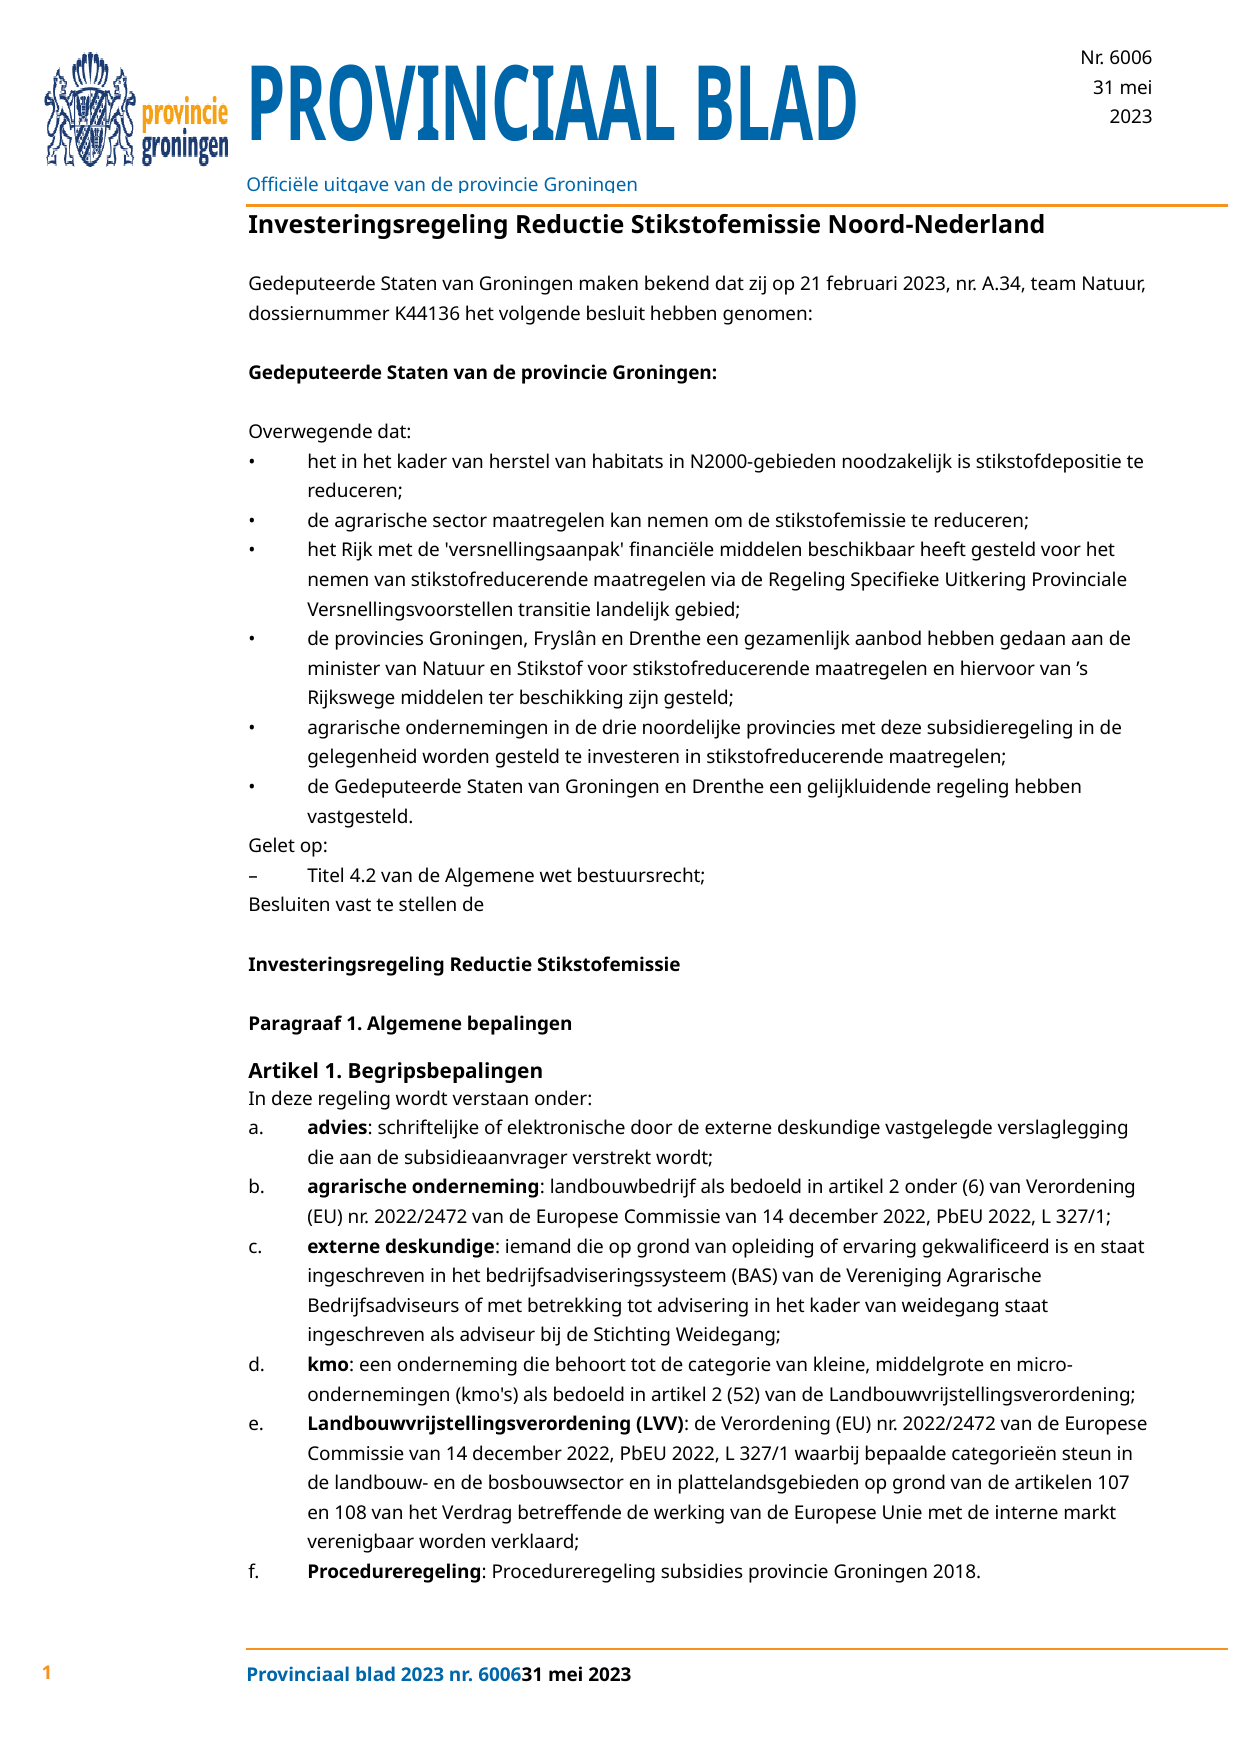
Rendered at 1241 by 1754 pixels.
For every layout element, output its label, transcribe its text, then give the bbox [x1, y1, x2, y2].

text Investeringsregeling Reductie Stikstofemissie [248, 951, 1152, 976]
text Paragraaf 1. Algemene bepalingen [248, 1010, 1152, 1036]
list advies: schriftelijke of elektronische door de externe deskundige vastgelegde verslaglegging die aan de subsidieaanvrager verstrekt wordt; [248, 1114, 1152, 1170]
text Gelet op: [248, 832, 1152, 858]
list het in het kader van herstel van habitats in N2000-gebieden noodzakelijk is stikstofdepositie te reduceren; [248, 448, 1152, 503]
text Artikel 1. Begripsbepalingen [248, 1056, 1152, 1085]
list de Gedeputeerde Staten van Groningen en Drenthe een gelijkluidende regeling hebben vastgesteld. [248, 773, 1152, 828]
list agrarische onderneming: landbouwbedrijf als bedoeld in artikel 2 onder (6) van Verordening (EU) nr. 2022/2472 van de Europese Commissie van 14 december 2022, PbEU 2022, L 327/1; [248, 1174, 1152, 1229]
text Besluiten vast te stellen de [248, 892, 1152, 917]
picture [41, 47, 231, 172]
list de agrarische sector maatregelen kan nemen om de stikstofemissie te reduceren; [248, 507, 1152, 533]
list externe deskundige: iemand die op grond van opleiding of ervaring gekwalificeerd is en staat ingeschreven in het bedrijfsadviseringssysteem (BAS) van de Vereniging Agrarische Bedrijfsadviseurs of met betrekking tot advisering in het kader van weidegang staat ingeschreven als adviseur bij de Stichting Weidegang; [248, 1233, 1152, 1347]
list agrarische ondernemingen in de drie noordelijke provincies met deze subsidieregeling in de gelegenheid worden gesteld te investeren in stikstofreducerende maatregelen; [248, 714, 1152, 769]
text In deze regeling wordt verstaan onder: [248, 1085, 1152, 1111]
text Investeringsregeling Reductie Stikstofemissie Noord-Nederland [248, 207, 1152, 241]
list de provincies Groningen, Fryslân en Drenthe een gezamenlijk aanbod hebben gedaan aan de minister van Natuur en Stikstof voor stikstofreducerende maatregelen en hiervoor van ’s Rijkswege middelen ter beschikking zijn gesteld; [248, 625, 1152, 710]
text Gedeputeerde Staten van Groningen maken bekend dat zij op 21 februari 2023, nr. A.34, team Natuur, dossiernummer K44136 het volgende besluit hebben genomen: [248, 270, 1152, 326]
list Titel 4.2 van de Algemene wet bestuursrecht; [248, 862, 1152, 888]
list Landbouwvrijstellingsverordening (LVV): de Verordening (EU) nr. 2022/2472 van de Europese Commissie van 14 december 2022, PbEU 2022, L 327/1 waarbij bepaalde categorieën steun in de landbouw- en de bosbouwsector en in plattelandsgebieden op grond van de artikelen 107 en 108 van het Verdrag betreffende de werking van de Europese Unie met de interne markt verenigbaar worden verklaard; [248, 1410, 1152, 1554]
text Gedeputeerde Staten van de provincie Groningen: [248, 359, 1152, 385]
list kmo: een onderneming die behoort tot de categorie van kleine, middelgrote en micro-ondernemingen (kmo's) als bedoeld in artikel 2 (52) van de Landbouwvrijstellingsverordening; [248, 1351, 1152, 1406]
text Overwegende dat: [248, 418, 1152, 444]
list Procedureregeling: Procedureregeling subsidies provincie Groningen 2018. [248, 1558, 1152, 1584]
list het Rijk met de 'versnellingsaanpak' financiële middelen beschikbaar heeft gesteld voor het nemen van stikstofreducerende maatregelen via de Regeling Specifieke Uitkering Provinciale Versnellingsvoorstellen transitie landelijk gebied; [248, 537, 1152, 621]
